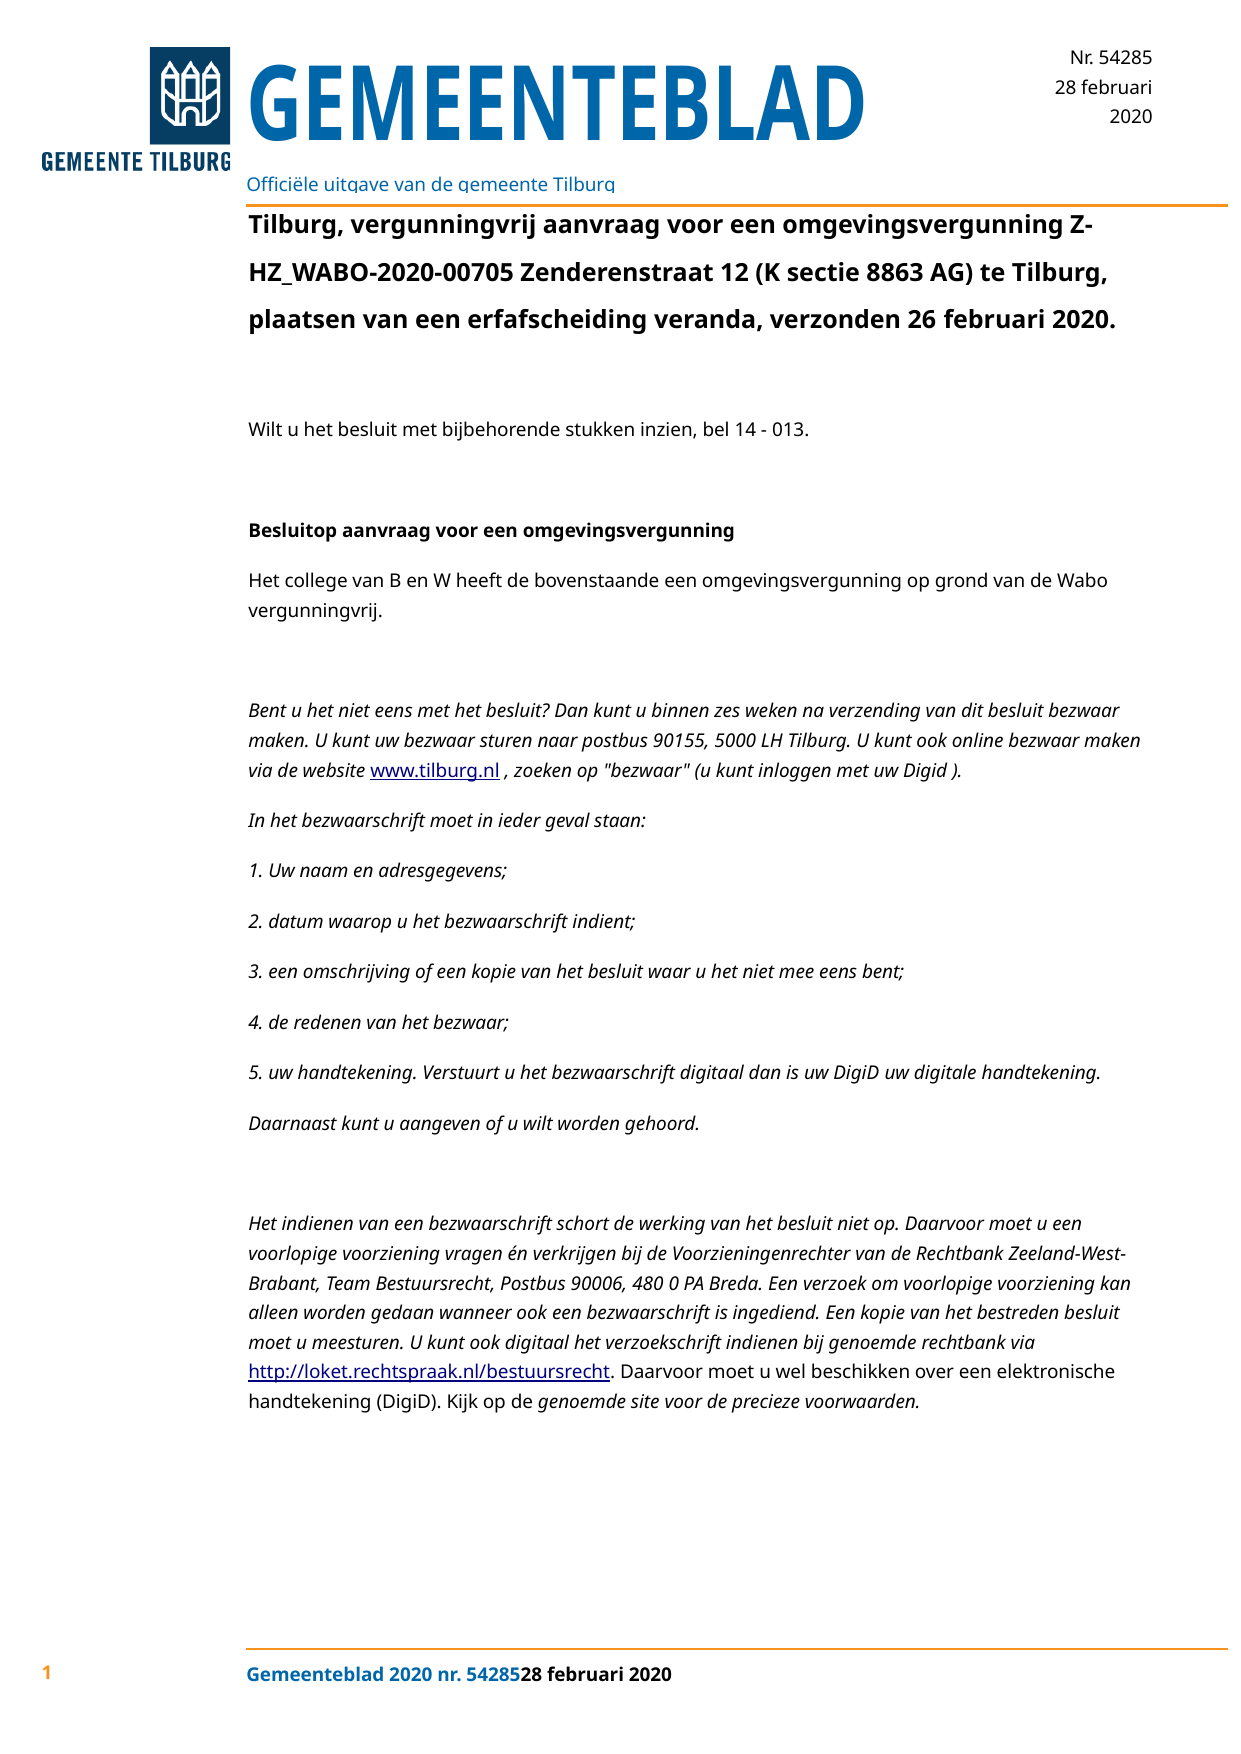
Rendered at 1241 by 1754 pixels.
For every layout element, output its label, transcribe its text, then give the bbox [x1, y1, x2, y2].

text Het college van B en W heeft de bovenstaande een omgevingsvergunning op grond van de Wabo vergunningvrij. [248, 567, 1152, 622]
text Besluitop aanvraag voor een omgevingsvergunning [248, 517, 1152, 542]
text 4. de redenen van het bezwaar; [248, 1009, 1152, 1034]
picture [41, 47, 231, 172]
text Wilt u het besluit met bijbehorende stukken inzien, bel 14 - 013. [248, 416, 1152, 442]
text Daarnaast kunt u aangeven of u wilt worden gehoord. [248, 1110, 1152, 1135]
text 2. datum waarop u het bezwaarschrift indient; [248, 908, 1152, 934]
text Het indienen van een bezwaarschrift schort de werking van het besluit niet op. Daarvoor moet u een voorlopige voorziening vragen én verkrijgen bij de Voorzieningenrechter van de Rechtbank Zeeland-West-Brabant, Team Bestuursrecht, Postbus 90006, 480 0 PA Breda. Een verzoek om voorlopige voorziening kan alleen worden gedaan wanneer ook een bezwaarschrift is ingediend. Een kopie van het bestreden besluit moet u meesturen. U kunt ook digitaal het verzoekschrift indienen bij genoemde rechtbank via http://loket.rechtspraak.nl/bestuursrecht. Daarvoor moet u wel beschikken over een elektronische handtekening (DigiD). Kijk op de genoemde site voor de precieze voorwaarden. [248, 1211, 1152, 1414]
text In het bezwaarschrift moet in ieder geval staan: [248, 807, 1152, 833]
text 1. Uw naam en adresgegevens; [248, 858, 1152, 883]
text 5. uw handtekening. Verstuurt u het bezwaarschrift digitaal dan is uw DigiD uw digitale handtekening. [248, 1059, 1152, 1085]
text Tilburg, vergunningvrij aanvraag voor een omgevingsvergunning Z-HZ_WABO-2020-00705 Zenderenstraat 12 (K sectie 8863 AG) te Tilburg, plaatsen van een erfafscheiding veranda, verzonden 26 februari 2020. [248, 207, 1152, 336]
text 3. een omschrijving of een kopie van het besluit waar u het niet mee eens bent; [248, 958, 1152, 984]
text Bent u het niet eens met het besluit? Dan kunt u binnen zes weken na verzending van dit besluit bezwaar maken. U kunt uw bezwaar sturen naar postbus 90155, 5000 LH Tilburg. U kunt ook online bezwaar maken via de website www.tilburg.nl , zoeken op "bezwaar" (u kunt inloggen met uw Digid ). [248, 698, 1152, 782]
